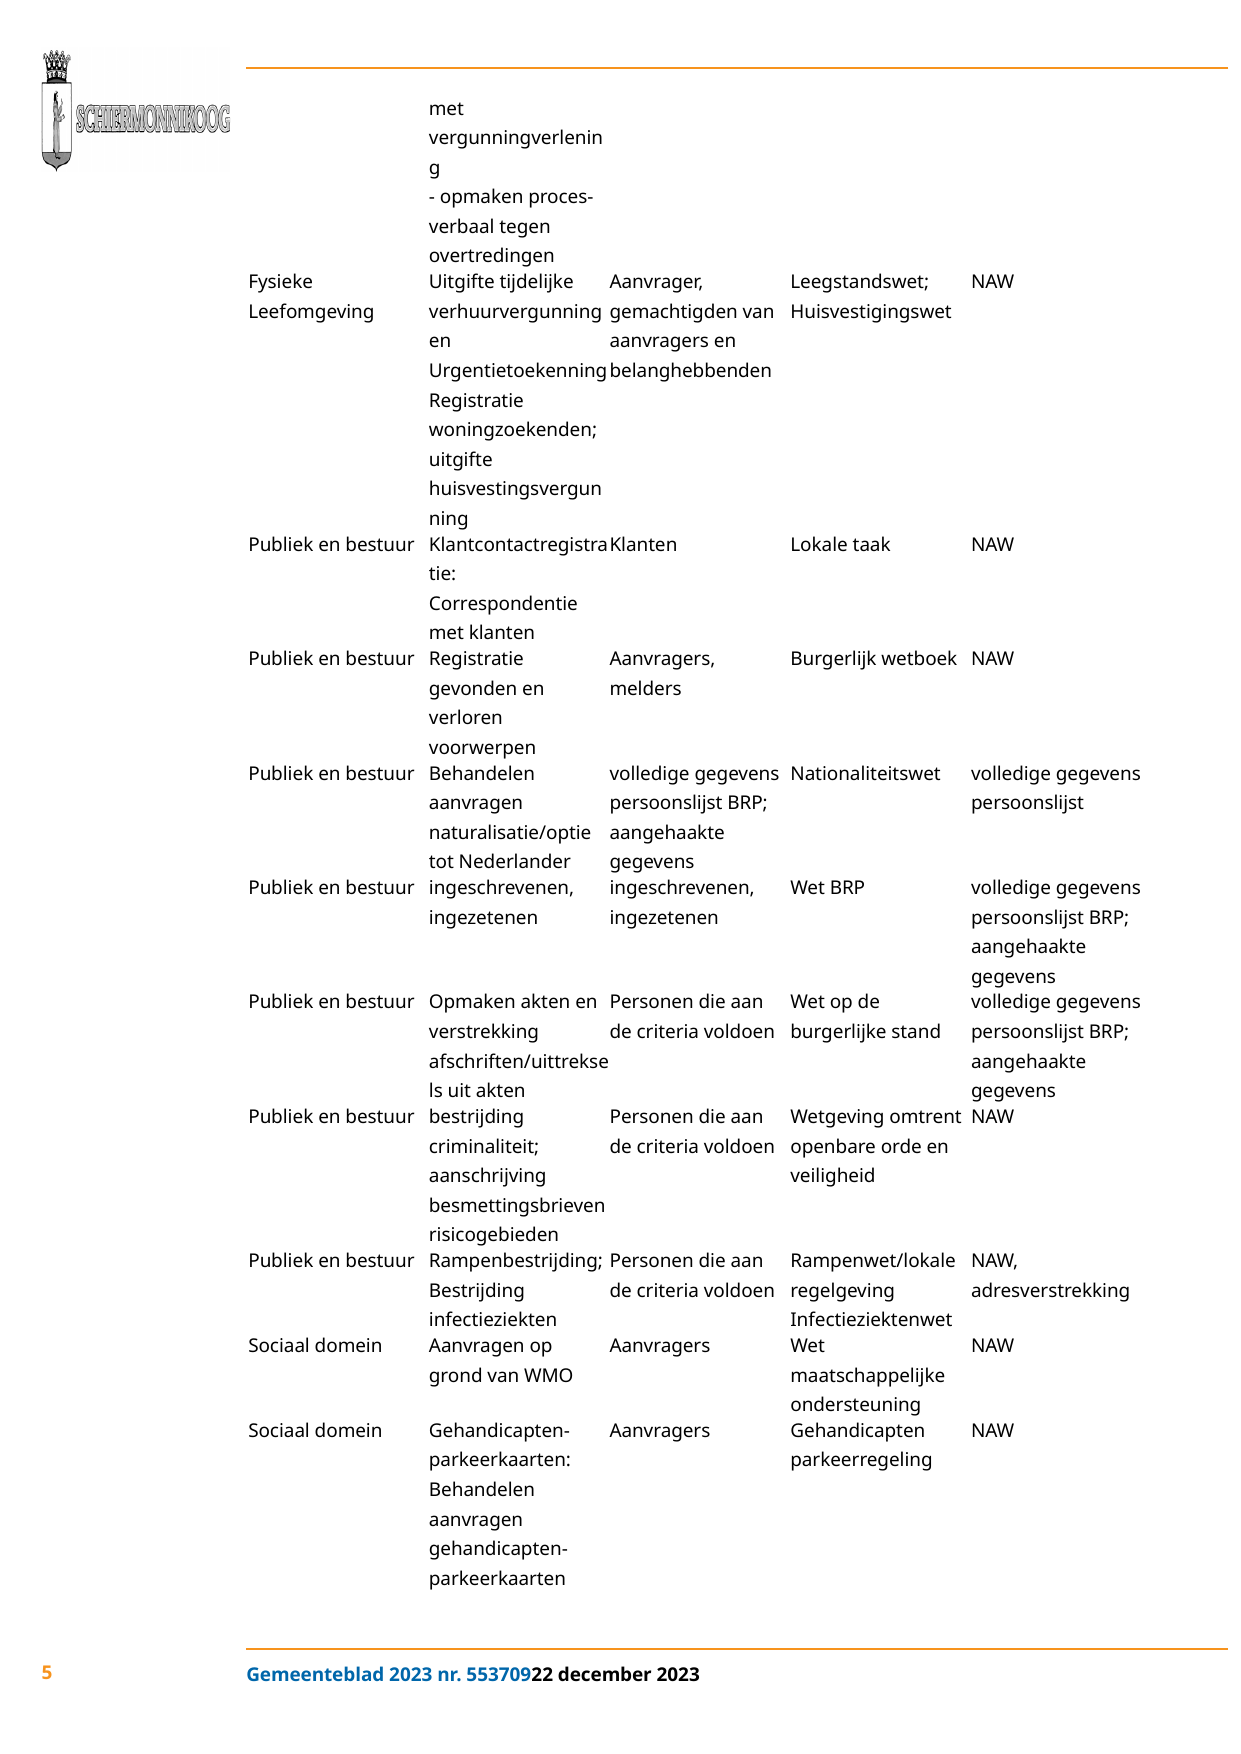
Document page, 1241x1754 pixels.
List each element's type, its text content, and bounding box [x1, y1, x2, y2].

table_cell Burgerlijk wetboek [790, 645, 971, 760]
table_cell NAW [971, 645, 1152, 760]
table_cell Wet BRP [790, 874, 971, 989]
table_cell Personen die aan de criteria voldoen [609, 989, 790, 1103]
table_cell Nationaliteitswet [790, 760, 971, 874]
table_cell Rampenbestrijding; Bestrijding infectieziekten [429, 1247, 609, 1332]
table_cell Gehandicapten parkeerregeling [790, 1417, 971, 1591]
table_cell [790, 95, 971, 268]
table_cell Aanvragers [609, 1417, 790, 1591]
table_cell Personen die aan de criteria voldoen [609, 1247, 790, 1332]
table_cell Sociaal domein [248, 1417, 429, 1591]
table_cell Fysieke Leefomgeving [248, 269, 429, 531]
table_cell ingeschrevenen, ingezetenen [609, 874, 790, 989]
table_cell Wet maatschappelijke ondersteuning [790, 1332, 971, 1417]
table_cell Leegstandswet; Huisvestigingswet [790, 269, 971, 531]
table_cell [609, 95, 790, 268]
table_cell Klanten [609, 531, 790, 645]
table_cell Uitgifte tijdelijke verhuurvergunningen Urgentietoekenning Registratie woningzoekenden; uitgifte huisvestingsvergunning [429, 269, 609, 531]
table_cell Publiek en bestuur [248, 645, 429, 760]
table_cell Aanvragers, melders [609, 645, 790, 760]
table_cell Sociaal domein [248, 1332, 429, 1417]
table_cell Publiek en bestuur [248, 989, 429, 1103]
table_cell Wetgeving omtrent openbare orde en veiligheid [790, 1103, 971, 1247]
table_cell Publiek en bestuur [248, 1247, 429, 1332]
table_cell Publiek en bestuur [248, 874, 429, 989]
table_cell Personen die aan de criteria voldoen [609, 1103, 790, 1247]
table_cell volledige gegevens persoonslijst [971, 760, 1152, 874]
table_cell Gehandicapten-parkeerkaarten: Behandelen aanvragen gehandicapten-parkeerkaarten [429, 1417, 609, 1591]
table_cell NAW [971, 1103, 1152, 1247]
table_cell NAW, adresverstrekking [971, 1247, 1152, 1332]
table_cell Behandelen aanvragen naturalisatie/optie tot Nederlander [429, 760, 609, 874]
table_cell Opmaken akten en verstrekking afschriften/uittreksels uit akten [429, 989, 609, 1103]
table_cell bestrijding criminaliteit; aanschrijving besmettingsbrieven risicogebieden [429, 1103, 609, 1247]
table_cell ingeschrevenen, ingezetenen [429, 874, 609, 989]
table_cell Publiek en bestuur [248, 1103, 429, 1247]
table_cell Aanvragen op grond van WMO [429, 1332, 609, 1417]
table_cell NAW [971, 531, 1152, 645]
table_cell met vergunningverlening - opmaken proces-verbaal tegen overtredingen [429, 95, 609, 268]
table_cell volledige gegevens persoonslijst BRP; aangehaakte gegevens [971, 874, 1152, 989]
table_cell Publiek en bestuur [248, 531, 429, 645]
table_cell Rampenwet/lokale regelgeving Infectieziektenwet [790, 1247, 971, 1332]
table_cell Klantcontactregistratie: Correspondentie met klanten [429, 531, 609, 645]
table_cell NAW [971, 1332, 1152, 1417]
table_cell Wet op de burgerlijke stand [790, 989, 971, 1103]
table_cell NAW [971, 1417, 1152, 1591]
table_cell [248, 95, 429, 268]
table_cell volledige gegevens persoonslijst BRP; aangehaakte gegevens [971, 989, 1152, 1103]
table_cell volledige gegevens persoonslijst BRP; aangehaakte gegevens [609, 760, 790, 874]
picture [41, 47, 231, 172]
table_cell [971, 95, 1152, 268]
table_cell Aanvrager, gemachtigden van aanvragers en belanghebbenden [609, 269, 790, 531]
table_cell Aanvragers [609, 1332, 790, 1417]
table_cell Publiek en bestuur [248, 760, 429, 874]
table_cell Lokale taak [790, 531, 971, 645]
table_cell Registratie gevonden en verloren voorwerpen [429, 645, 609, 760]
table_cell NAW [971, 269, 1152, 531]
